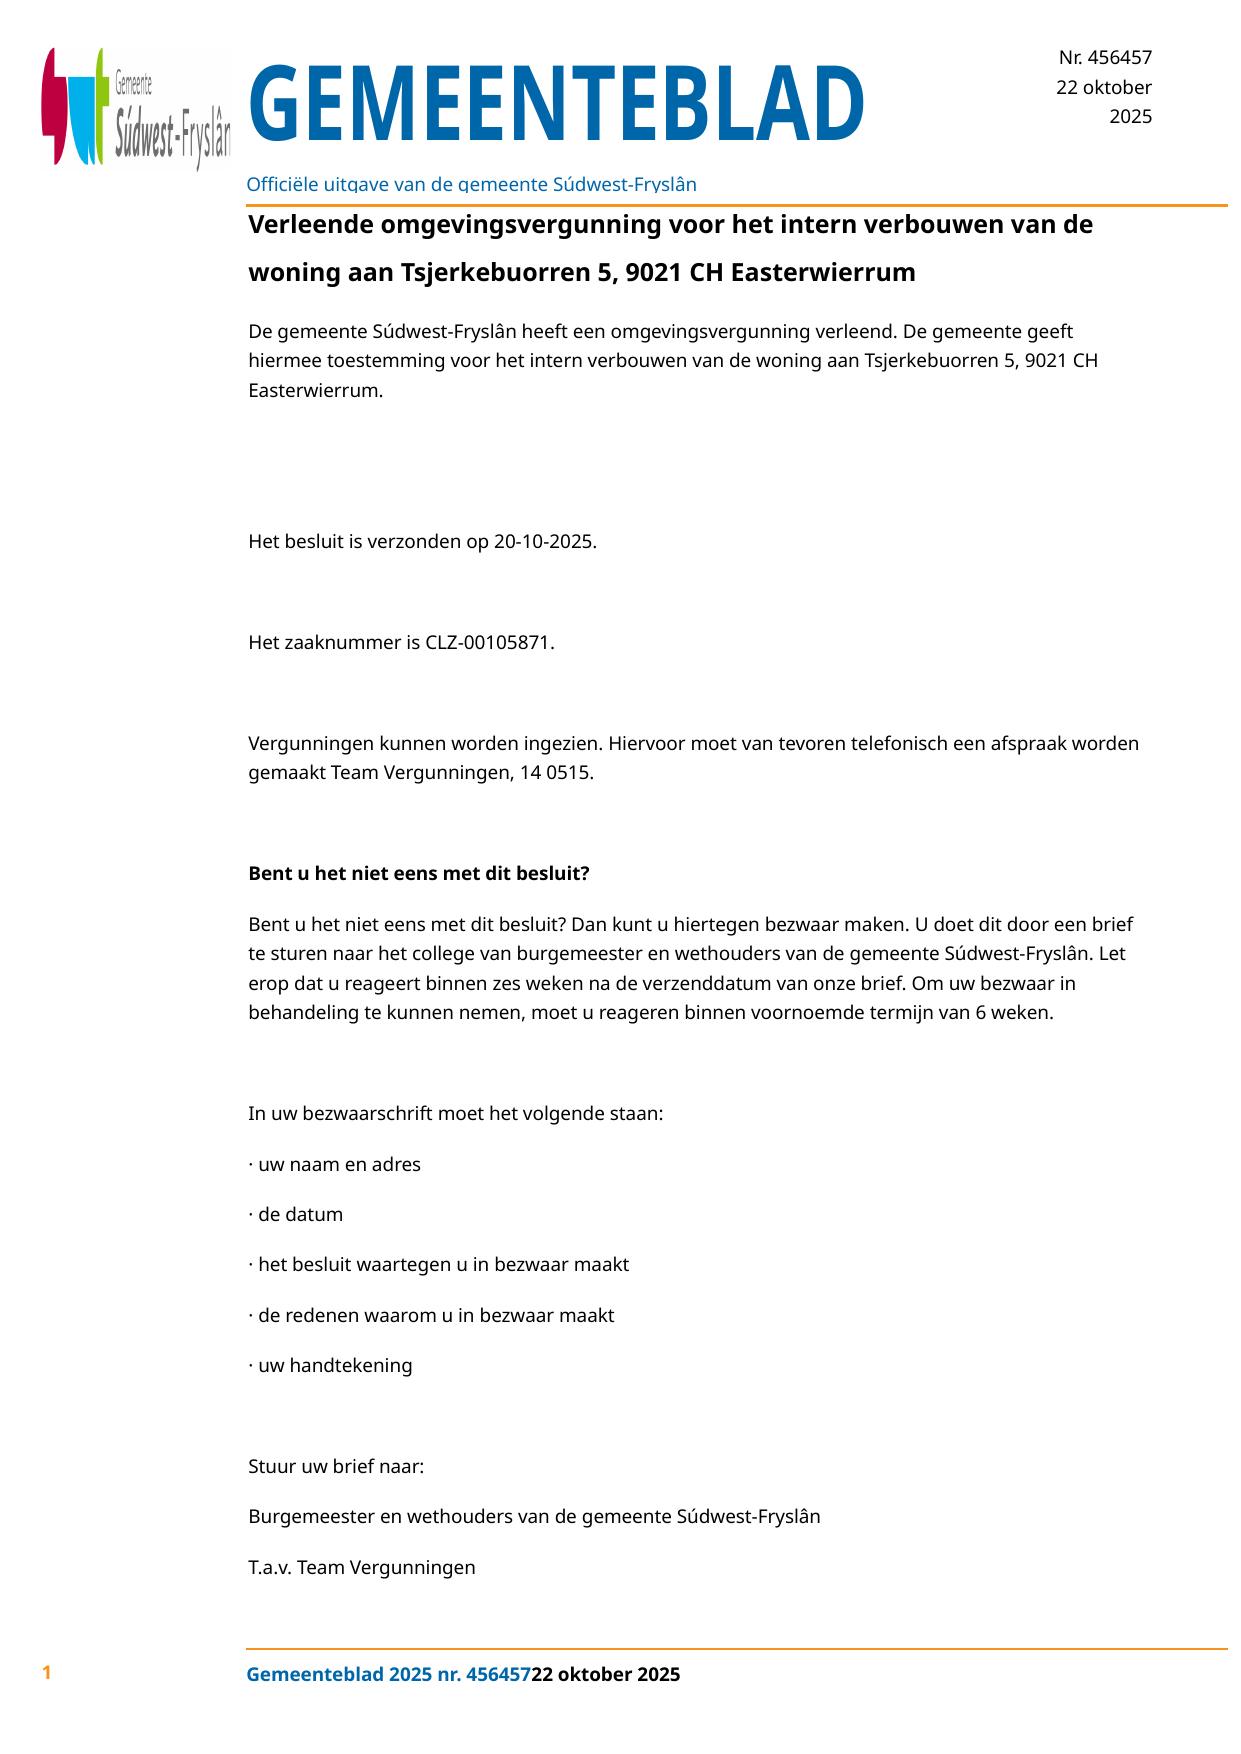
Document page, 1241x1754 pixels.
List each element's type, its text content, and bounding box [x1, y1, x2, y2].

text Verleende omgevingsvergunning voor het intern verbouwen van de woning aan Tsjerkebuorren 5, 9021 CH Easterwierrum [248, 207, 1152, 288]
text Stuur uw brief naar: [248, 1453, 1152, 1479]
text In uw bezwaarschrift moet het volgende staan: [248, 1100, 1152, 1126]
text · uw naam en adres [248, 1151, 1152, 1177]
text Vergunningen kunnen worden ingezien. Hiervoor moet van tevoren telefonisch een afspraak worden gemaakt Team Vergunningen, 14 0515. [248, 730, 1152, 785]
text · de datum [248, 1201, 1152, 1227]
picture [41, 47, 231, 172]
text Het zaaknummer is CLZ-00105871. [248, 629, 1152, 655]
text · het besluit waartegen u in bezwaar maakt [248, 1252, 1152, 1277]
text · uw handtekening [248, 1352, 1152, 1378]
text T.a.v. Team Vergunningen [248, 1554, 1152, 1580]
text De gemeente Súdwest-Fryslân heeft een omgevingsvergunning verleend. De gemeente geeft hiermee toestemming voor het intern verbouwen van de woning aan Tsjerkebuorren 5, 9021 CH Easterwierrum. [248, 318, 1152, 403]
text Bent u het niet eens met dit besluit? Dan kunt u hiertegen bezwaar maken. U doet dit door een brief te sturen naar het college van burgemeester en wethouders van de gemeente Súdwest-Fryslân. Let erop dat u reageert binnen zes weken na de verzenddatum van onze brief. Om uw bezwaar in behandeling te kunnen nemen, moet u reageren binnen voornoemde termijn van 6 weken. [248, 911, 1152, 1025]
text Bent u het niet eens met dit besluit? [248, 860, 1152, 886]
text · de redenen waarom u in bezwaar maakt [248, 1302, 1152, 1328]
text Burgemeester en wethouders van de gemeente Súdwest-Fryslân [248, 1504, 1152, 1529]
text Het besluit is verzonden op 20-10-2025. [248, 528, 1152, 554]
